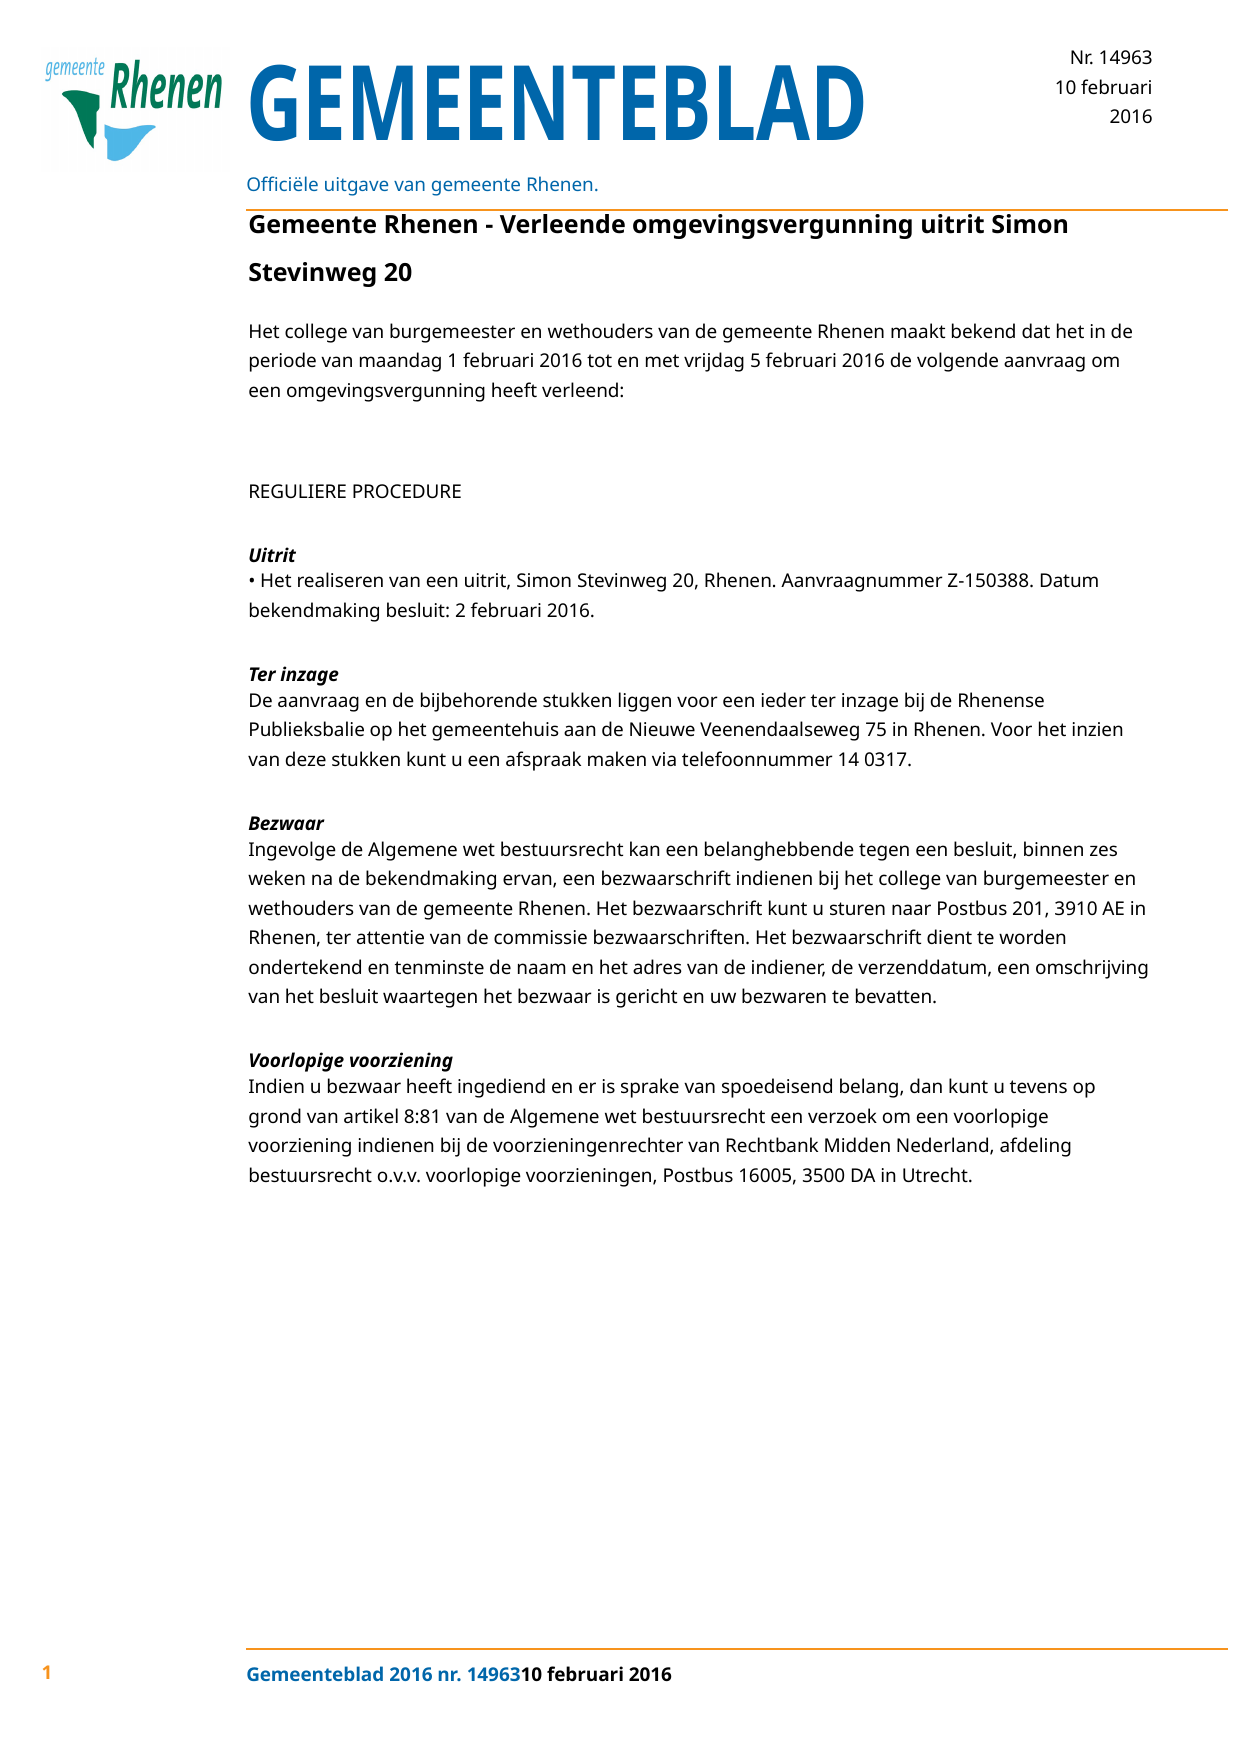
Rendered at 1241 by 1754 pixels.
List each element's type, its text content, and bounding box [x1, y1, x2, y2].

text Bezwaar [248, 810, 1152, 836]
picture [41, 47, 231, 172]
text Ingevolge de Algemene wet bestuursrecht kan een belanghebbende tegen een besluit, binnen zes weken na de bekendmaking ervan, een bezwaarschrift indienen bij het college van burgemeester en wethouders van de gemeente Rhenen. Het bezwaarschrift kunt u sturen naar Postbus 201, 3910 AE in Rhenen, ter attentie van de commissie bezwaarschriften. Het bezwaarschrift dient te worden ondertekend en tenminste de naam en het adres van de indiener, de verzenddatum, een omschrijving van het besluit waartegen het bezwaar is gericht en uw bezwaren te bevatten. [248, 836, 1152, 1009]
text Voorlopige voorziening [248, 1048, 1152, 1073]
text Gemeente Rhenen - Verleende omgevingsvergunning uitrit Simon Stevinweg 20 [248, 211, 1152, 288]
text Uitrit [248, 542, 1152, 568]
text De aanvraag en de bijbehorende stukken liggen voor een ieder ter inzage bij de Rhenense Publieksbalie op het gemeentehuis aan de Nieuwe Veenendaalseweg 75 in Rhenen. Voor het inzien van deze stukken kunt u een afspraak maken via telefoonnummer 14 0317. [248, 687, 1152, 772]
text Het college van burgemeester en wethouders van de gemeente Rhenen maakt bekend dat het in de periode van maandag 1 februari 2016 tot en met vrijdag 5 februari 2016 de volgende aanvraag om een omgevingsvergunning heeft verleend: [248, 318, 1152, 403]
text Indien u bezwaar heeft ingediend en er is sprake van spoedeisend belang, dan kunt u tevens op grond van artikel 8:81 van de Algemene wet bestuursrecht een verzoek om een voorlopige voorziening indienen bij de voorzieningenrechter van Rechtbank Midden Nederland, afdeling bestuursrecht o.v.v. voorlopige voorzieningen, Postbus 16005, 3500 DA in Utrecht. [248, 1073, 1152, 1188]
text Ter inzage [248, 661, 1152, 687]
text • Het realiseren van een uitrit, Simon Stevinweg 20, Rhenen. Aanvraagnummer Z-150388. Datum bekendmaking besluit: 2 februari 2016. [248, 568, 1152, 623]
text REGULIERE PROCEDURE [248, 478, 1152, 504]
